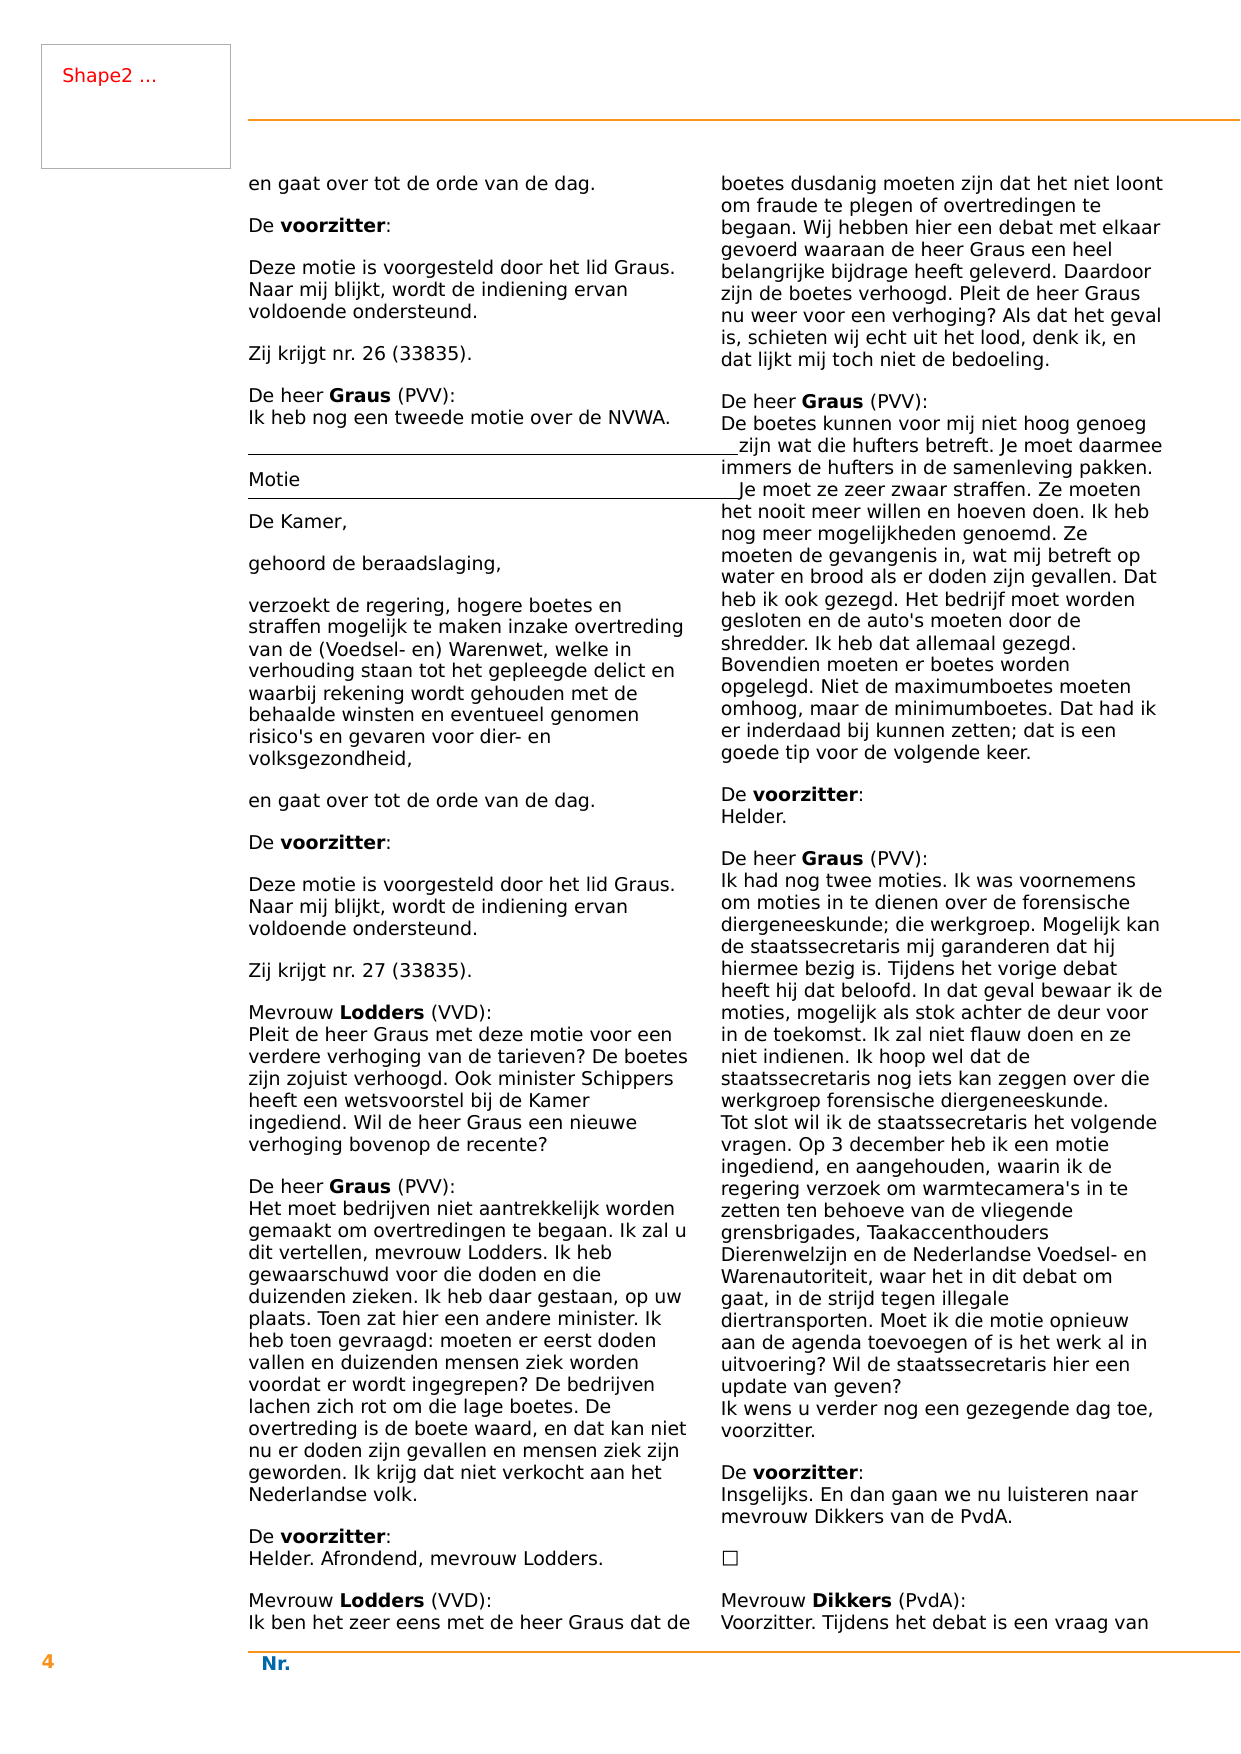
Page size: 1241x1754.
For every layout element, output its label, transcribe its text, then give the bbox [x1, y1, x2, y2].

text Deze motie is voorgesteld door het lid Graus. Naar mij blijkt, wordt de indiening ervan voldoende ondersteund. [248, 257, 691, 323]
text Mevrouw Lodders (VVD): [248, 1590, 691, 1612]
text Zij krijgt nr. 27 (33835). [248, 960, 691, 982]
text De voorzitter: [248, 215, 691, 237]
text Tot slot wil ik de staatssecretaris het volgende vragen. Op 3 december heb ik een motie ingediend, en aangehouden, waarin ik de regering verzoek om warmtecamera's in te zetten ten behoeve van de vliegende grensbrigades, Taakaccenthouders Dierenwelzijn en de Nederlandse Voedsel- en Warenautoriteit, waar het in dit debat om gaat, in de strijd tegen illegale diertransporten. Moet ik die motie opnieuw aan de agenda toevoegen of is het werk al in uitvoering? Wil de staatssecretaris hier een update van geven? [721, 1112, 1163, 1398]
text Ik heb nog een tweede motie over de NVWA. [248, 407, 691, 429]
text De voorzitter: [248, 1526, 691, 1548]
text Motie [248, 468, 691, 491]
text verzoekt de regering, hogere boetes en straffen mogelijk te maken inzake overtreding van de (Voedsel- en) Warenwet, welke in verhouding staan tot het gepleegde delict en waarbij rekening wordt gehouden met de behaalde winsten en eventueel genomen risico's en gevaren voor dier- en volksgezondheid, [248, 594, 691, 770]
text Ik wens u verder nog een gezegende dag toe, voorzitter. [721, 1398, 1163, 1442]
text Helder. [721, 806, 1163, 828]
text De heer Graus (PVV): [248, 1176, 691, 1198]
text Het moet bedrijven niet aantrekkelijk worden gemaakt om overtredingen te begaan. Ik zal u dit vertellen, mevrouw Lodders. Ik heb gewaarschuwd voor die doden en die duizenden zieken. Ik heb daar gestaan, op uw plaats. Toen zat hier een andere minister. Ik heb toen gevraagd: moeten er eerst doden vallen en duizenden mensen ziek worden voordat er wordt ingegrepen? De bedrijven lachen zich rot om die lage boetes. De overtreding is de boete waard, en dat kan niet nu er doden zijn gevallen en mensen ziek zijn geworden. Ik krijg dat niet verkocht aan het Nederlandse volk. [248, 1198, 691, 1506]
text Zij krijgt nr. 26 (33835). [248, 343, 691, 365]
text De Kamer, [248, 511, 691, 532]
text De voorzitter: [721, 1462, 1163, 1484]
text De heer Graus (PVV): [721, 391, 1163, 413]
text Pleit de heer Graus met deze motie voor een verdere verhoging van de tarieven? De boetes zijn zojuist verhoogd. Ook minister Schippers heeft een wetsvoorstel bij de Kamer ingediend. Wil de heer Graus een nieuwe verhoging bovenop de recente? [248, 1024, 691, 1156]
text Ik had nog twee moties. Ik was voornemens om moties in te dienen over de forensische diergeneeskunde; die werkgroep. Mogelijk kan de staatssecretaris mij garanderen dat hij hiermee bezig is. Tijdens het vorige debat heeft hij dat beloofd. In dat geval bewaar ik de moties, mogelijk als stok achter de deur voor in de toekomst. Ik zal niet flauw doen en ze niet indienen. Ik hoop wel dat de staatssecretaris nog iets kan zeggen over die werkgroep forensische diergeneeskunde. [721, 870, 1163, 1112]
text De voorzitter: [721, 784, 1163, 806]
text en gaat over tot de orde van de dag. [248, 173, 691, 195]
text De boetes kunnen voor mij niet hoog genoeg zijn wat die hufters betreft. Je moet daarmee immers de hufters in de samenleving pakken. Je moet ze zeer zwaar straffen. Ze moeten het nooit meer willen en hoeven doen. Ik heb nog meer mogelijkheden genoemd. Ze moeten de gevangenis in, wat mij betreft op water en brood als er doden zijn gevallen. Dat heb ik ook gezegd. Het bedrijf moet worden gesloten en de auto's moeten door de shredder. Ik heb dat allemaal gezegd. Bovendien moeten er boetes worden opgelegd. Niet de maximumboetes moeten omhoog, maar de minimumboetes. Dat had ik er inderdaad bij kunnen zetten; dat is een goede tip voor de volgende keer. [721, 413, 1163, 764]
text Insgelijks. En dan gaan we nu luisteren naar mevrouw Dikkers van de PvdA. [721, 1484, 1163, 1528]
text en gaat over tot de orde van de dag. [248, 790, 691, 812]
text boetes dusdanig moeten zijn dat het niet loont om fraude te plegen of overtredingen te begaan. Wij hebben hier een debat met elkaar gevoerd waaraan de heer Graus een heel belangrijke bijdrage heeft geleverd. Daardoor zijn de boetes verhoogd. Pleit de heer Graus nu weer voor een verhoging? Als dat het geval is, schieten wij echt uit het lood, denk ik, en dat lijkt mij toch niet de bedoeling. [721, 173, 1163, 371]
text De heer Graus (PVV): [248, 385, 691, 407]
text Voorzitter. Tijdens het debat is een vraag van [721, 1612, 1163, 1633]
text Mevrouw Lodders (VVD): [248, 1002, 691, 1024]
text Helder. Afrondend, mevrouw Lodders. [248, 1548, 691, 1570]
text ⬜ [721, 1548, 1163, 1569]
text Deze motie is voorgesteld door het lid Graus. Naar mij blijkt, wordt de indiening ervan voldoende ondersteund. [248, 874, 691, 940]
text De voorzitter: [248, 832, 691, 854]
text gehoord de beraadslaging, [248, 552, 691, 574]
text Mevrouw Dikkers (PvdA): [721, 1589, 1163, 1612]
text De heer Graus (PVV): [721, 848, 1163, 870]
text Ik ben het zeer eens met de heer Graus dat de [248, 1612, 691, 1634]
